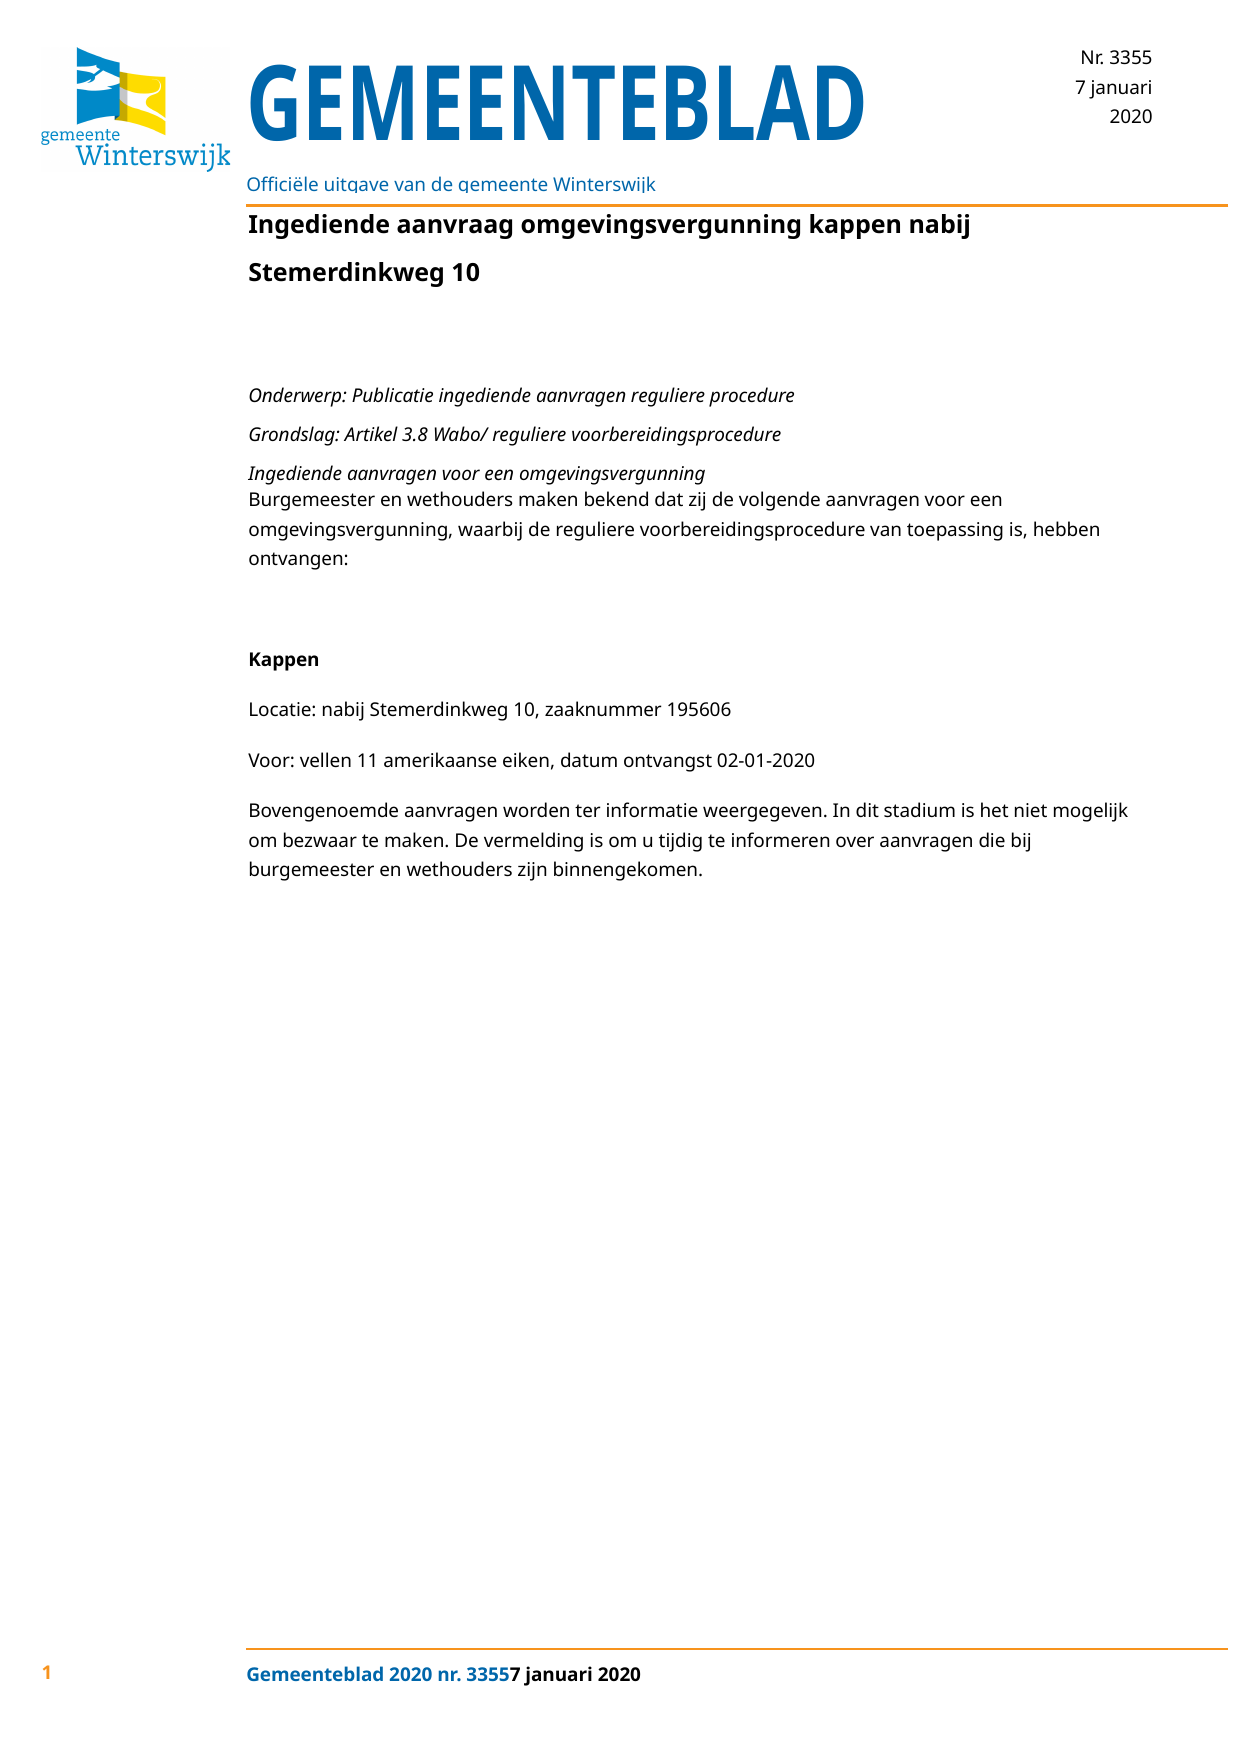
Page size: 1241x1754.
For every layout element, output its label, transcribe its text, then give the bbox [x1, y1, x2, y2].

picture [225, 153, 231, 162]
text Burgemeester en wethouders maken bekend dat zij de volgende aanvragen voor een omgevingsvergunning, waarbij de reguliere voorbereidingsprocedure van toepassing is, hebben ontvangen: [248, 486, 1152, 571]
text Kappen [248, 646, 1152, 672]
text Ingediende aanvraag omgevingsvergunning kappen nabij Stemerdinkweg 10 [248, 207, 1152, 288]
text Grondslag: Artikel 3.8 Wabo/ reguliere voorbereidingsprocedure [248, 421, 1152, 447]
text Ingediende aanvragen voor een omgevingsvergunning [248, 460, 1152, 486]
text Onderwerp: Publicatie ingediende aanvragen reguliere procedure [248, 382, 1152, 408]
text Locatie: nabij Stemerdinkweg 10, zaaknummer 195606 [248, 697, 1152, 722]
text Voor: vellen 11 amerikaanse eiken, datum ontvangst 02-01-2020 [248, 747, 1152, 773]
picture [41, 47, 231, 172]
text Bovengenoemde aanvragen worden ter informatie weergegeven. In dit stadium is het niet mogelijk om bezwaar te maken. De vermelding is om u tijdig te informeren over aanvragen die bij burgemeester en wethouders zijn binnengekomen. [248, 797, 1152, 882]
